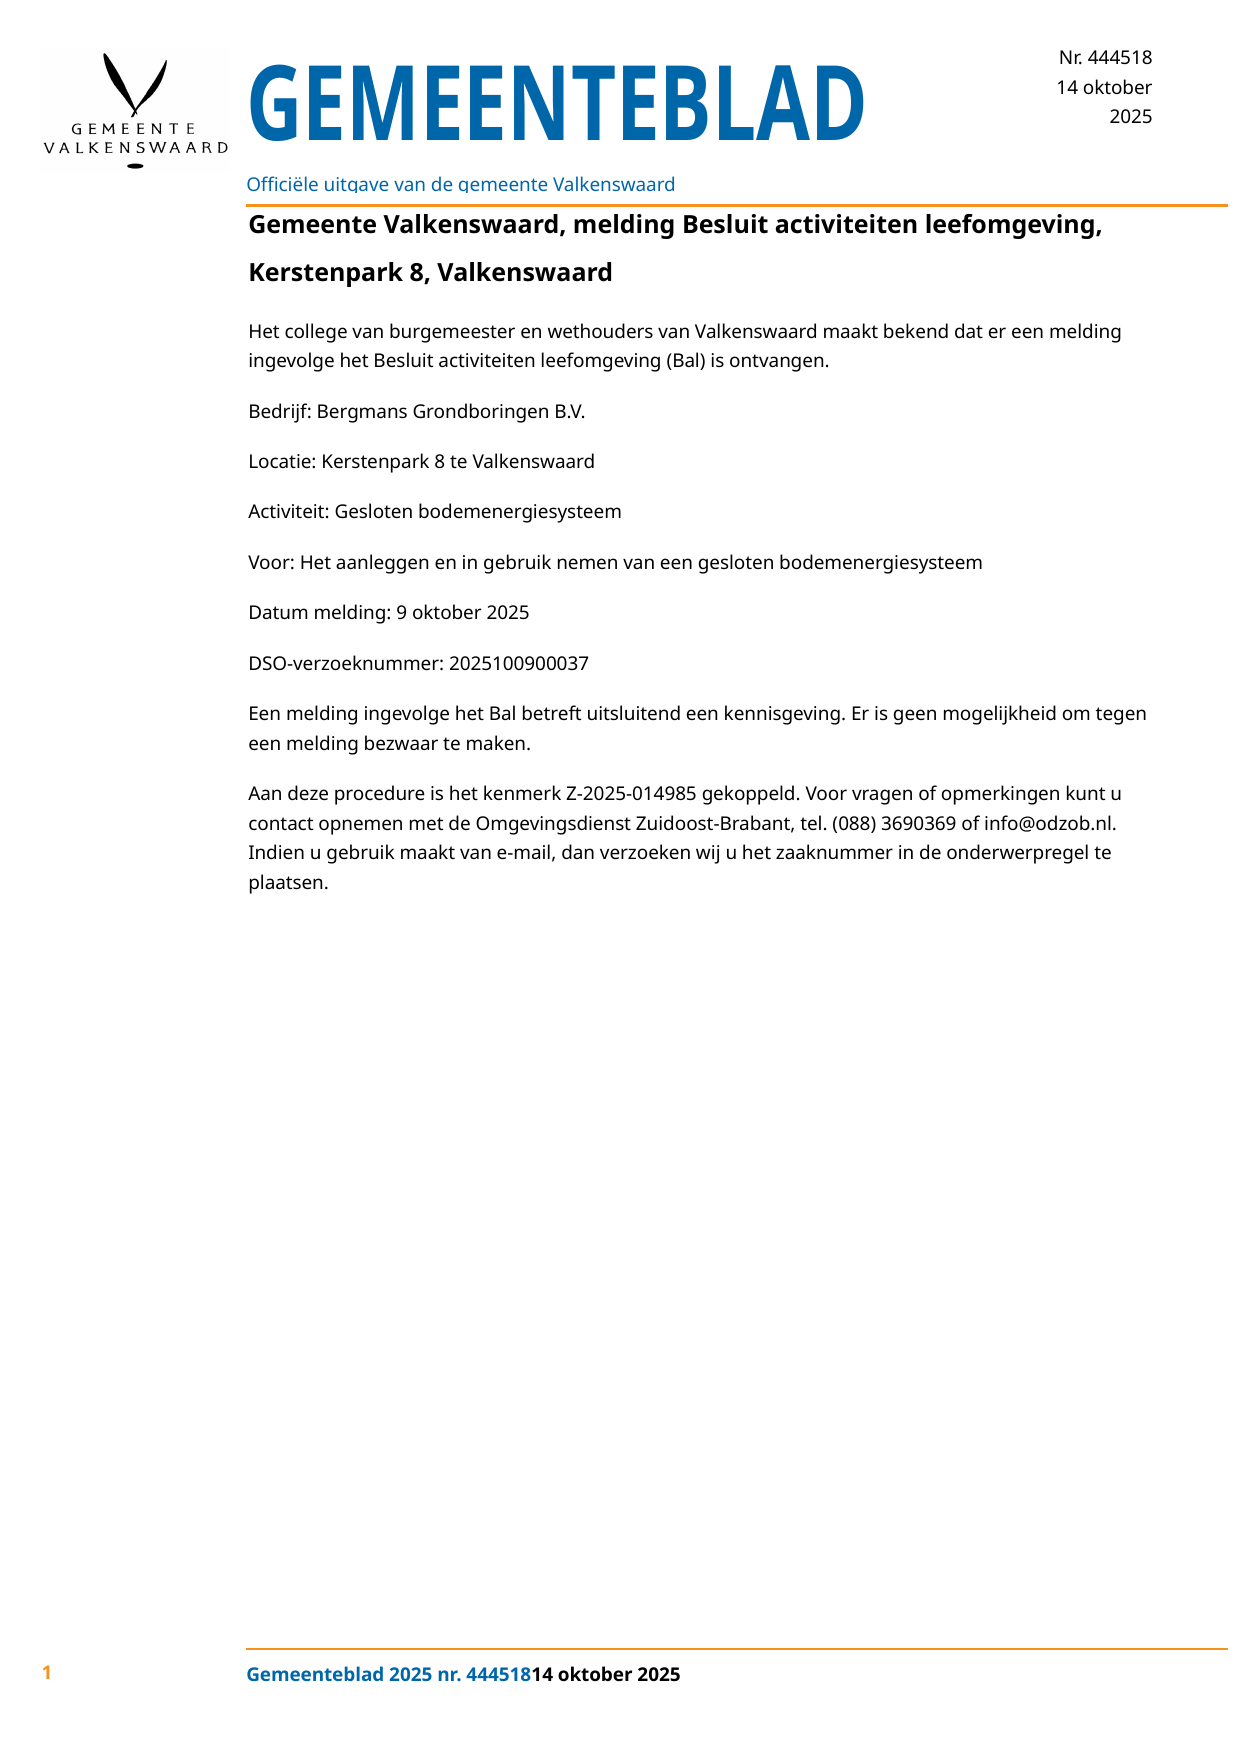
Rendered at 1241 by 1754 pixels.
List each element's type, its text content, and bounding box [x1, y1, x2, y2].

text Voor: Het aanleggen en in gebruik nemen van een gesloten bodemenergiesysteem [248, 549, 1152, 575]
text Datum melding: 9 oktober 2025 [248, 599, 1152, 625]
text Activiteit: Gesloten bodemenergiesysteem [248, 499, 1152, 524]
picture [41, 47, 231, 172]
text Een melding ingevolge het Bal betreft uitsluitend een kennisgeving. Er is geen mogelijkheid om tegen een melding bezwaar te maken. [248, 700, 1152, 756]
text Gemeente Valkenswaard, melding Besluit activiteiten leefomgeving, Kerstenpark 8, Valkenswaard [248, 207, 1152, 288]
text Het college van burgemeester en wethouders van Valkenswaard maakt bekend dat er een melding ingevolge het Besluit activiteiten leefomgeving (Bal) is ontvangen. [248, 318, 1152, 373]
text Aan deze procedure is het kenmerk Z-2025-014985 gekoppeld. Voor vragen of opmerkingen kunt u contact opnemen met de Omgevingsdienst Zuidoost-Brabant, tel. (088) 3690369 of info@odzob.nl. Indien u gebruik maakt van e-mail, dan verzoeken wij u het zaaknummer in de onderwerpregel te plaatsen. [248, 780, 1152, 895]
text DSO-verzoeknummer: 2025100900037 [248, 650, 1152, 676]
text Locatie: Kerstenpark 8 te Valkenswaard [248, 448, 1152, 474]
text Bedrijf: Bergmans Grondboringen B.V. [248, 398, 1152, 424]
